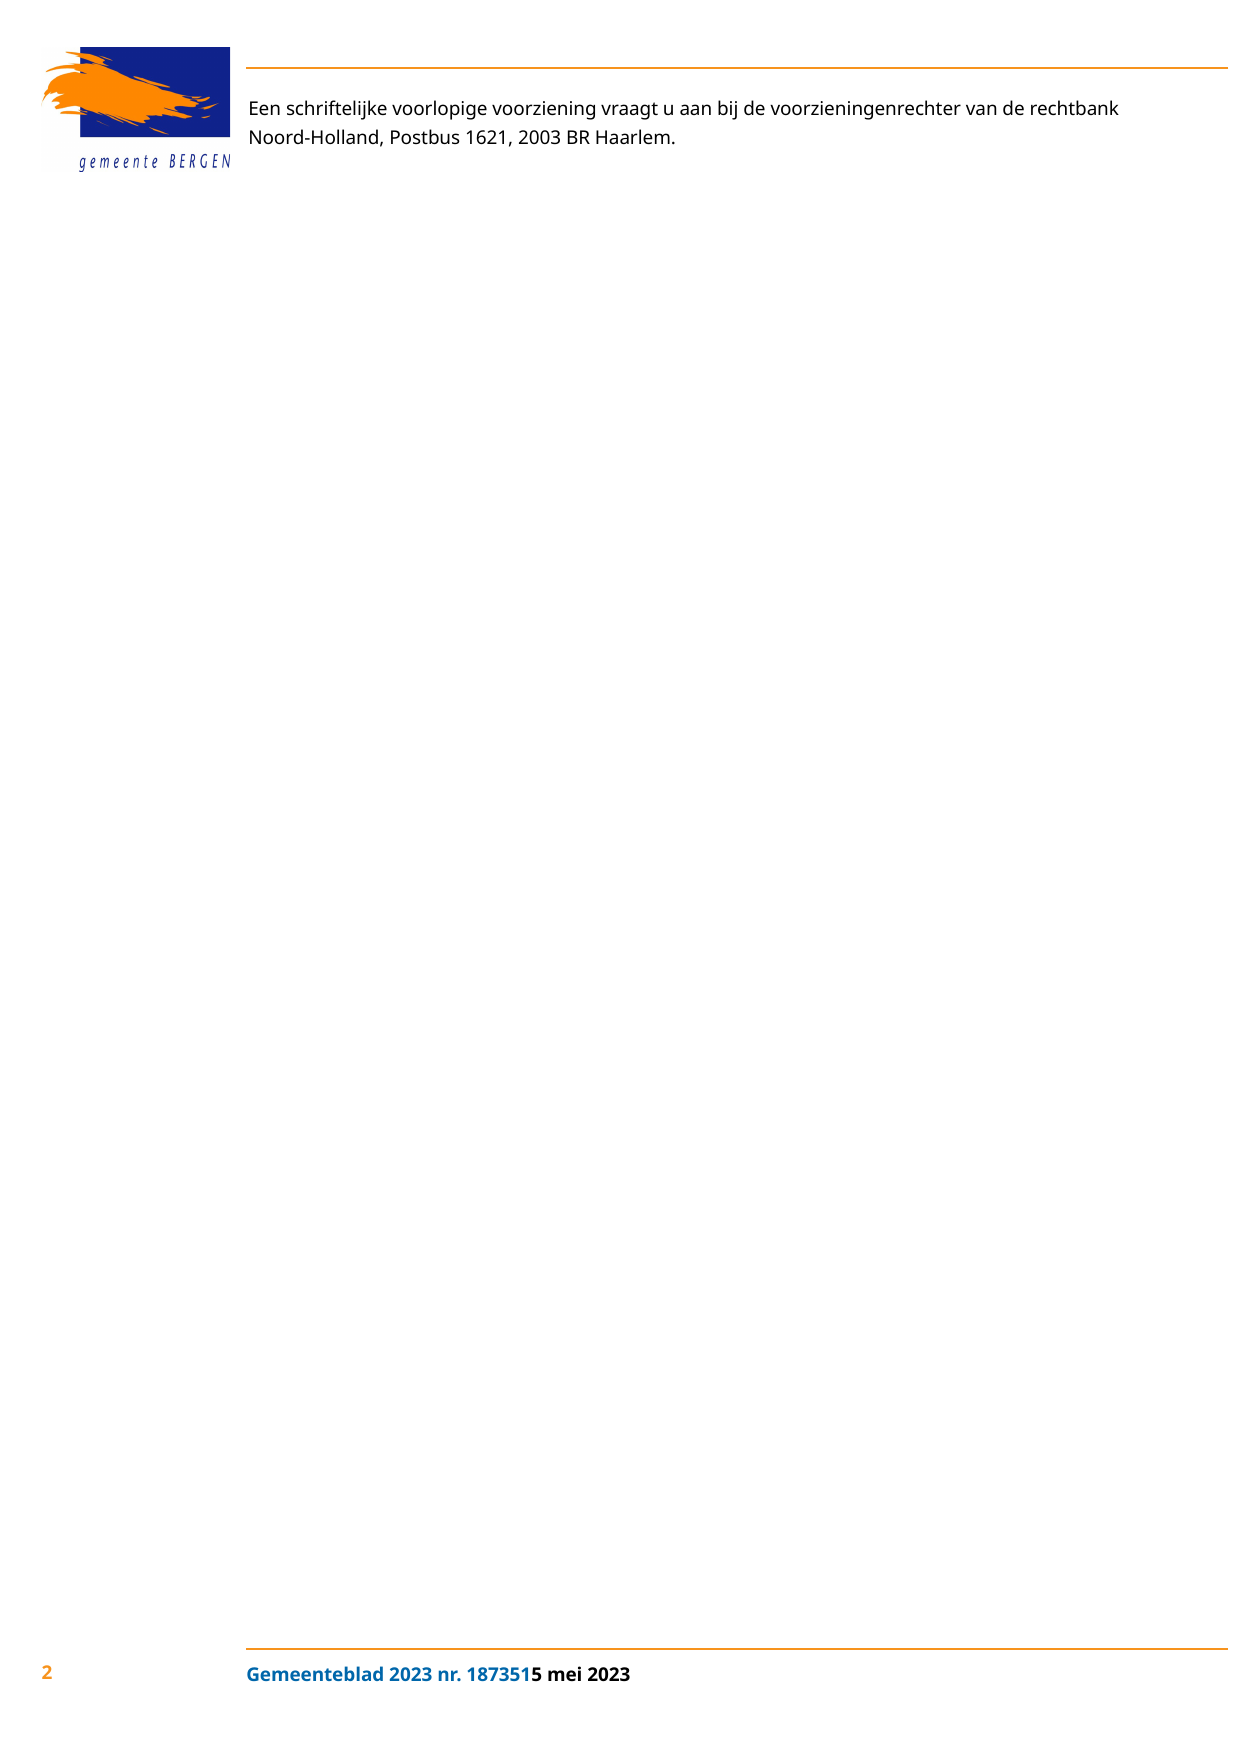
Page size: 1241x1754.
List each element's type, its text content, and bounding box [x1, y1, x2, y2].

picture [41, 47, 231, 172]
text Een schriftelijke voorlopige voorziening vraagt u aan bij de voorzieningenrechter van de rechtbank Noord-Holland, Postbus 1621, 2003 BR Haarlem. [248, 95, 1152, 150]
